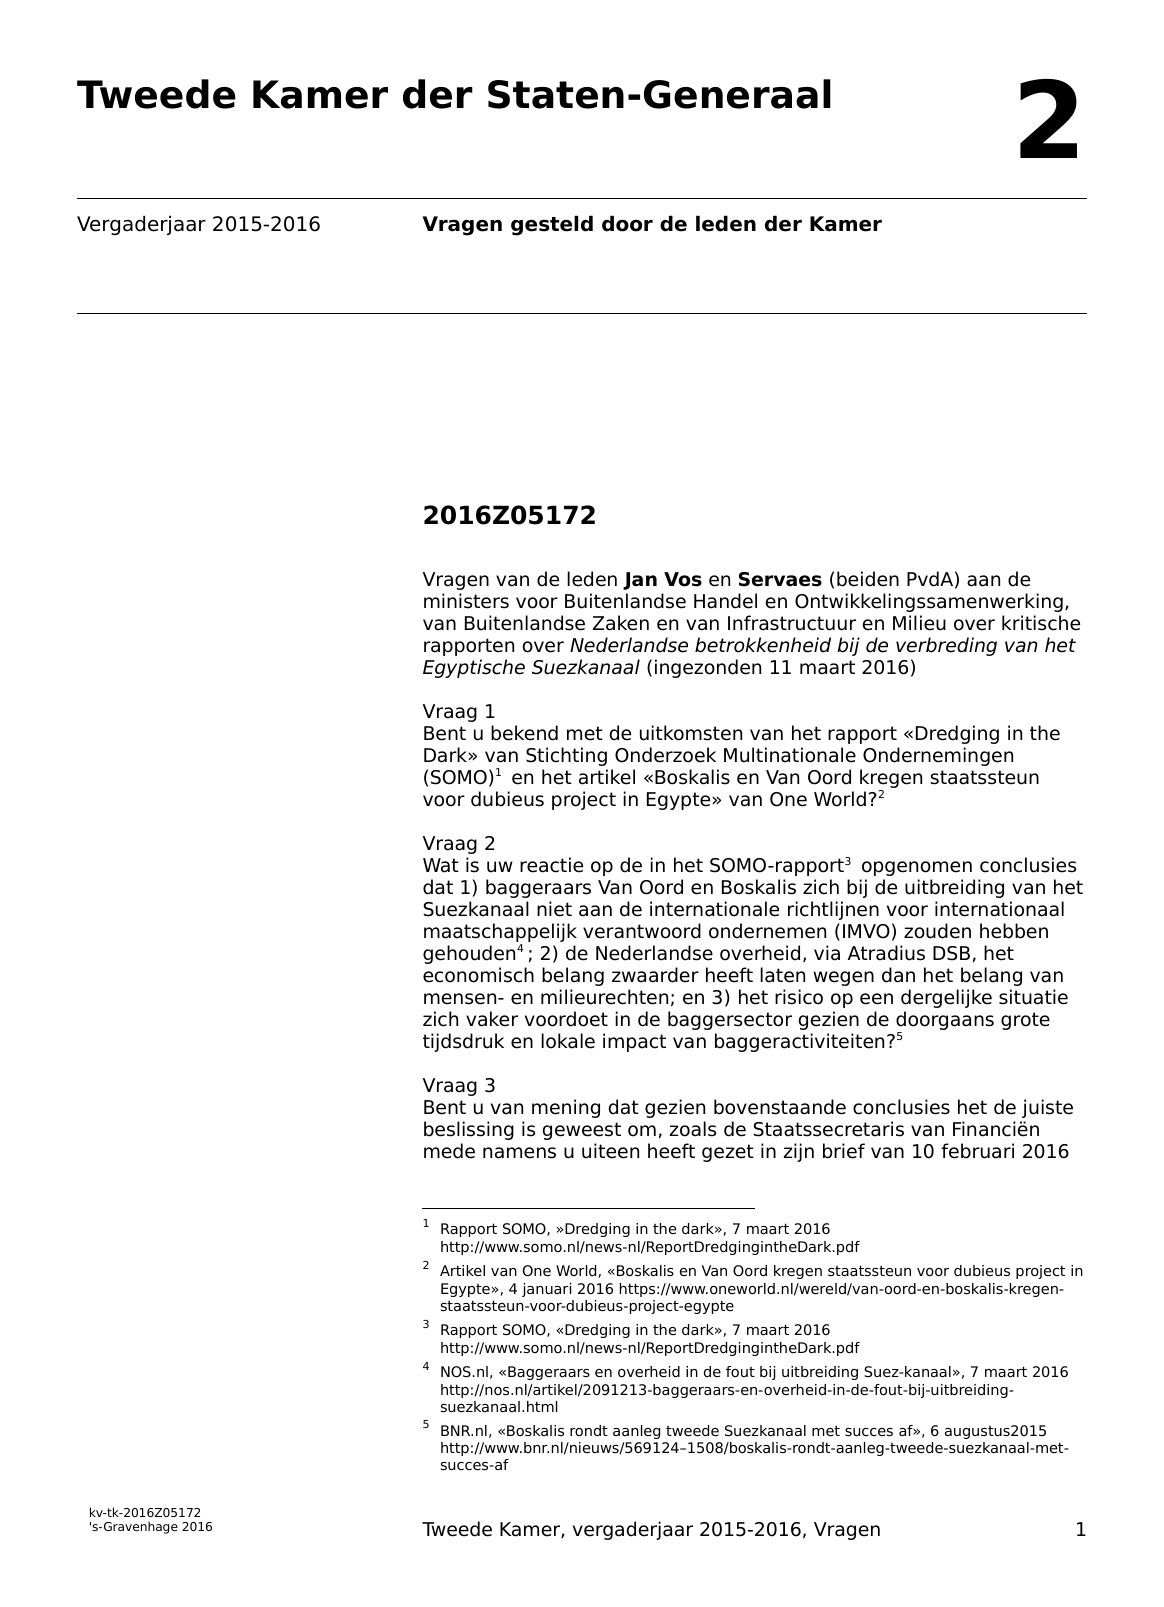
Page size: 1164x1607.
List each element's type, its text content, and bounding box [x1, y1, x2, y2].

text Vraag 1 [422, 701, 1087, 723]
table_cell Vragen gesteld door de leden der Kamer [422, 199, 1087, 313]
text 's-Gravenhage 2016 [88, 1520, 323, 1534]
table_header 2 [886, 59, 1087, 198]
text 2016Z05172 [422, 501, 1087, 531]
table_cell Vergaderjaar 2015-2016 [77, 199, 422, 313]
text Wat is uw reactie op de in het SOMO-rapport opgenomen conclusies dat 1) baggeraars Van Oord en Boskalis zich bij de uitbreiding van het Suezkanaal niet aan de internationale richtlijnen voor internationaal maatschappelijk verantwoord ondernemen (IMVO) zouden hebben gehouden; 2) de Nederlandse overheid, via Atradius DSB, het economisch belang zwaarder heeft laten wegen dan het belang van mensen- en milieurechten; en 3) het risico op een dergelijke situatie zich vaker voordoet in de baggersector gezien de doorgaans grote tijdsdruk en lokale impact van baggeractiviteiten? [422, 855, 1087, 1053]
text Artikel van One World, «Boskalis en Van Oord kregen staatssteun voor dubieus project in Egypte», 4 januari 2016 https://www.oneworld.nl/wereld/van-oord-en-boskalis-kregen-staatssteun-voor-dubieus-project-egypte [422, 1259, 1087, 1315]
text Vraag 2 [422, 833, 1087, 855]
text Rapport SOMO, «Dredging in the dark», 7 maart 2016 http://www.somo.nl/news-nl/ReportDredgingintheDark.pdf [422, 1318, 1087, 1357]
text BNR.nl, «Boskalis rondt aanleg tweede Suezkanaal met succes af», 6 augustus2015 http://www.bnr.nl/nieuws/569124–1508/boskalis-rondt-aanleg-tweede-suezkanaal-met-succes-af [422, 1418, 1087, 1474]
table_header Tweede Kamer der Staten-Generaal [77, 59, 886, 198]
text kv-tk-2016Z05172 [88, 1506, 323, 1520]
text Vragen van de leden Jan Vos en Servaes (beiden PvdA) aan de ministers voor Buitenlandse Handel en Ontwikkelingssamenwerking, van Buitenlandse Zaken en van Infrastructuur en Milieu over kritische rapporten over Nederlandse betrokkenheid bij de verbreding van het Egyptische Suezkanaal (ingezonden 11 maart 2016) [422, 569, 1087, 679]
text Rapport SOMO, »Dredging in the dark», 7 maart 2016 http://www.somo.nl/news-nl/ReportDredgingintheDark.pdf [422, 1217, 1087, 1256]
text Bent u van mening dat gezien bovenstaande conclusies het de juiste beslissing is geweest om, zoals de Staatssecretaris van Financiën mede namens u uiteen heeft gezet in zijn brief van 10 februari 2016 [422, 1097, 1087, 1163]
text NOS.nl, «Baggeraars en overheid in de fout bij uitbreiding Suez-kanaal», 7 maart 2016 http://nos.nl/artikel/2091213-baggeraars-en-overheid-in-de-fout-bij-uitbreiding-suezkanaal.html [422, 1360, 1087, 1416]
text Bent u bekend met de uitkomsten van het rapport «Dredging in the Dark» van Stichting Onderzoek Multinationale Ondernemingen (SOMO) en het artikel «Boskalis en Van Oord kregen staatssteun voor dubieus project in Egypte» van One World? [422, 723, 1087, 811]
text Vraag 3 [422, 1075, 1087, 1097]
